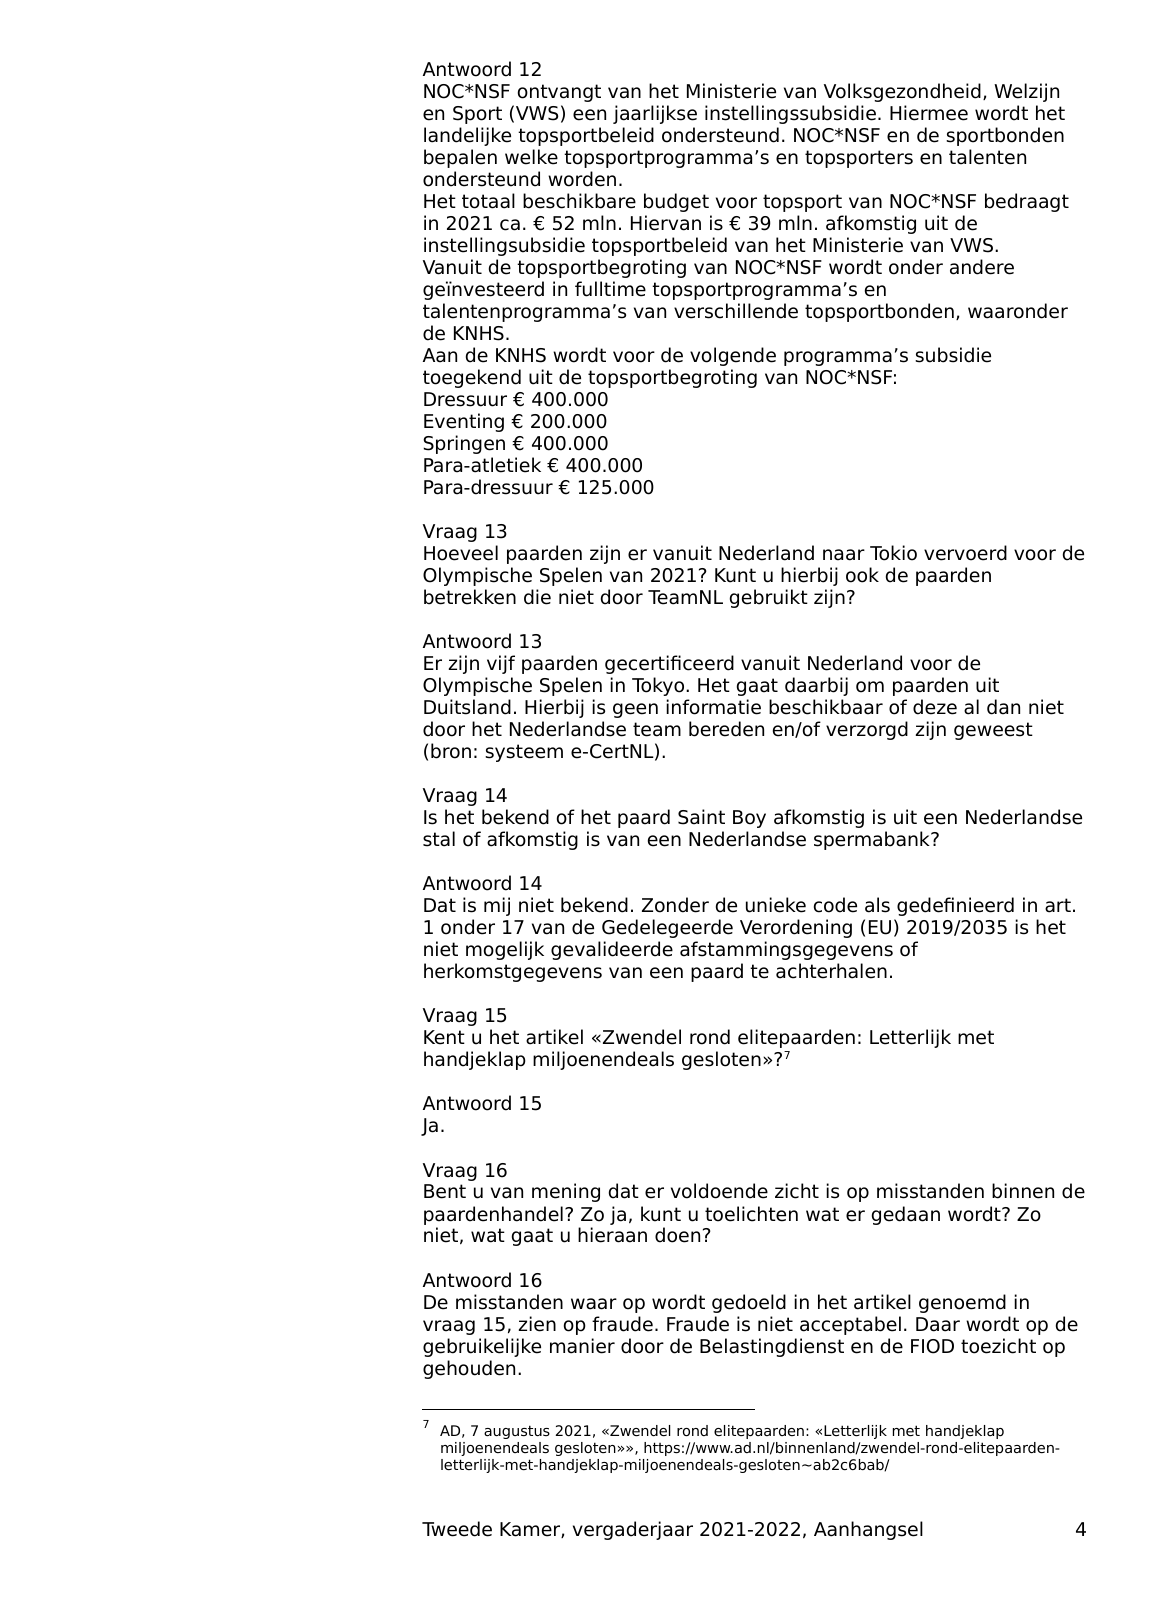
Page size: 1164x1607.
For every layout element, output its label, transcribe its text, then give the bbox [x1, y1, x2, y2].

text AD, 7 augustus 2021, «Zwendel rond elitepaarden: «Letterlijk met handjeklap miljoenendeals gesloten»», https://www.ad.nl/binnenland/zwendel-rond-elitepaarden-letterlijk-met-handjeklap-miljoenendeals-gesloten~ab2c6bab/ [422, 1418, 1087, 1474]
text Het totaal beschikbare budget voor topsport van NOC*NSF bedraagt in 2021 ca. € 52 mln. Hiervan is € 39 mln. afkomstig uit de instellingsubsidie topsportbeleid van het Ministerie van VWS. [422, 191, 1087, 257]
text Ja. [422, 1115, 1087, 1137]
text Antwoord 16 [422, 1269, 1087, 1292]
text Vraag 13 [422, 521, 1087, 543]
text Para-dressuur € 125.000 [422, 477, 1087, 499]
text Antwoord 14 [422, 873, 1087, 895]
text Antwoord 12 [422, 59, 1087, 81]
text Antwoord 15 [422, 1093, 1087, 1115]
text NOC*NSF ontvangt van het Ministerie van Volksgezondheid, Welzijn en Sport (VWS) een jaarlijkse instellingssubsidie. Hiermee wordt het landelijke topsportbeleid ondersteund. NOC*NSF en de sportbonden bepalen welke topsportprogramma’s en topsporters en talenten ondersteund worden. [422, 81, 1087, 191]
text Vanuit de topsportbegroting van NOC*NSF wordt onder andere geïnvesteerd in fulltime topsportprogramma’s en talentenprogramma’s van verschillende topsportbonden, waaronder de KNHS. [422, 257, 1087, 345]
text Eventing € 200.000 [422, 411, 1087, 433]
text Dressuur € 400.000 [422, 389, 1087, 411]
text Kent u het artikel «Zwendel rond elitepaarden: Letterlijk met handjeklap miljoenendeals gesloten»? [422, 1027, 1087, 1071]
text De misstanden waar op wordt gedoeld in het artikel genoemd in vraag 15, zien op fraude. Fraude is niet acceptabel. Daar wordt op de gebruikelijke manier door de Belastingdienst en de FIOD toezicht op gehouden. [422, 1292, 1087, 1379]
text Er zijn vijf paarden gecertificeerd vanuit Nederland voor de Olympische Spelen in Tokyo. Het gaat daarbij om paarden uit Duitsland. Hierbij is geen informatie beschikbaar of deze al dan niet door het Nederlandse team bereden en/of verzorgd zijn geweest (bron: systeem e-CertNL). [422, 653, 1087, 763]
text Springen € 400.000 [422, 433, 1087, 455]
text Dat is mij niet bekend. Zonder de unieke code als gedefinieerd in art. 1 onder 17 van de Gedelegeerde Verordening (EU) 2019/2035 is het niet mogelijk gevalideerde afstammingsgegevens of herkomstgegevens van een paard te achterhalen. [422, 895, 1087, 983]
text Para-atletiek € 400.000 [422, 455, 1087, 477]
text Hoeveel paarden zijn er vanuit Nederland naar Tokio vervoerd voor de Olympische Spelen van 2021? Kunt u hierbij ook de paarden betrekken die niet door TeamNL gebruikt zijn? [422, 543, 1087, 609]
text Vraag 16 [422, 1159, 1087, 1181]
text Aan de KNHS wordt voor de volgende programma’s subsidie toegekend uit de topsportbegroting van NOC*NSF: [422, 345, 1087, 389]
text Bent u van mening dat er voldoende zicht is op misstanden binnen de paardenhandel? Zo ja, kunt u toelichten wat er gedaan wordt? Zo niet, wat gaat u hieraan doen? [422, 1181, 1087, 1247]
text Antwoord 13 [422, 631, 1087, 653]
text Vraag 14 [422, 785, 1087, 807]
text Vraag 15 [422, 1005, 1087, 1027]
text Is het bekend of het paard Saint Boy afkomstig is uit een Nederlandse stal of afkomstig is van een Nederlandse spermabank? [422, 807, 1087, 851]
